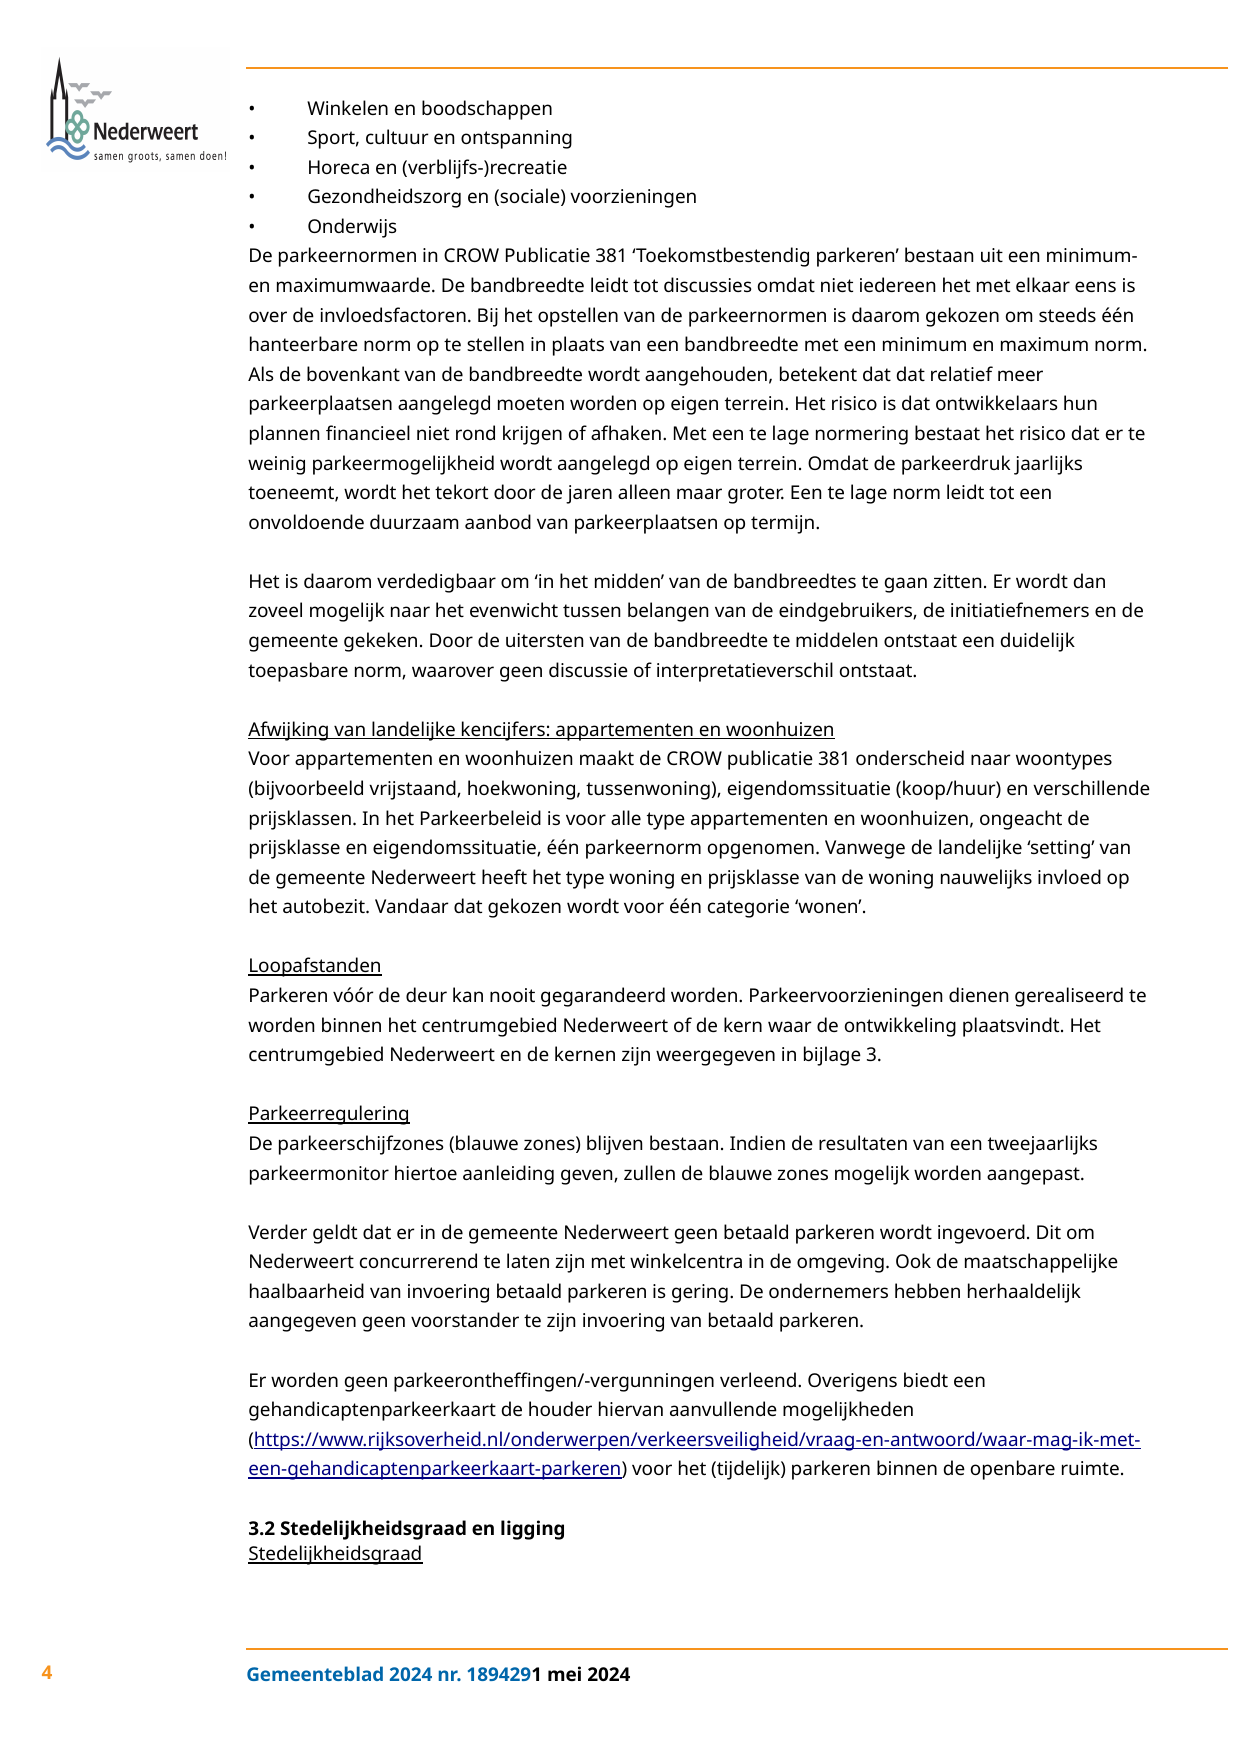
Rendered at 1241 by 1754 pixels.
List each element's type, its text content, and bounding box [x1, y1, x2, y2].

text Afwijking van landelijke kencijfers: appartementen en woonhuizen [248, 716, 1152, 742]
picture [41, 47, 231, 172]
text Voor appartementen en woonhuizen maakt de CROW publicatie 381 onderscheid naar woontypes (bijvoorbeeld vrijstaand, hoekwoning, tussenwoning), eigendomssituatie (koop/huur) en verschillende prijsklassen. In het Parkeerbeleid is voor alle type appartementen en woonhuizen, ongeacht de prijsklasse en eigendomssituatie, één parkeernorm opgenomen. Vanwege de landelijke ‘setting’ van de gemeente Nederweert heeft het type woning en prijsklasse van de woning nauwelijks invloed op het autobezit. Vandaar dat gekozen wordt voor één categorie ‘wonen’. [248, 746, 1152, 919]
text Er worden geen parkeerontheffingen/-vergunningen verleend. Overigens biedt een gehandicaptenparkeerkaart de houder hiervan aanvullende mogelijkheden (https://www.rijksoverheid.nl/onderwerpen/verkeersveiligheid/vraag-en-antwoord/waar-mag-ik-met-een-gehandicaptenparkeerkaart-parkeren) voor het (tijdelijk) parkeren binnen de openbare ruimte. [248, 1367, 1152, 1481]
text Het is daarom verdedigbaar om ‘in het midden’ van de bandbreedtes te gaan zitten. Er wordt dan zoveel mogelijk naar het evenwicht tussen belangen van de eindgebruikers, de initiatiefnemers en de gemeente gekeken. Door de uitersten van de bandbreedte te middelen ontstaat een duidelijk toepasbare norm, waarover geen discussie of interpretatieverschil ontstaat. [248, 568, 1152, 683]
text Loopafstanden [248, 953, 1152, 978]
text Parkeerregulering [248, 1101, 1152, 1126]
text 3.2 Stedelijkheidsgraad en ligging [248, 1515, 1152, 1541]
text Verder geldt dat er in de gemeente Nederweert geen betaald parkeren wordt ingevoerd. Dit om Nederweert concurrerend te laten zijn met winkelcentra in de omgeving. Ook de maatschappelijke haalbaarheid van invoering betaald parkeren is gering. De ondernemers hebben herhaaldelijk aangegeven geen voorstander te zijn invoering van betaald parkeren. [248, 1219, 1152, 1333]
text Stedelijkheidsgraad [248, 1541, 1152, 1566]
list Winkelen en boodschappen [248, 95, 1152, 121]
list Onderwijs [248, 213, 1152, 239]
text Parkeren vóór de deur kan nooit gegarandeerd worden. Parkeervoorzieningen dienen gerealiseerd te worden binnen het centrumgebied Nederweert of de kern waar de ontwikkeling plaatsvindt. Het centrumgebied Nederweert en de kernen zijn weergegeven in bijlage 3. [248, 982, 1152, 1067]
text De parkeerschijfzones (blauwe zones) blijven bestaan. Indien de resultaten van een tweejaarlijks parkeermonitor hiertoe aanleiding geven, zullen de blauwe zones mogelijk worden aangepast. [248, 1130, 1152, 1186]
text De parkeernormen in CROW Publicatie 381 ‘Toekomstbestendig parkeren’ bestaan uit een minimum- en maximumwaarde. De bandbreedte leidt tot discussies omdat niet iedereen het met elkaar eens is over de invloedsfactoren. Bij het opstellen van de parkeernormen is daarom gekozen om steeds één hanteerbare norm op te stellen in plaats van een bandbreedte met een minimum en maximum norm. Als de bovenkant van de bandbreedte wordt aangehouden, betekent dat dat relatief meer parkeerplaatsen aangelegd moeten worden op eigen terrein. Het risico is dat ontwikkelaars hun plannen financieel niet rond krijgen of afhaken. Met een te lage normering bestaat het risico dat er te weinig parkeermogelijkheid wordt aangelegd op eigen terrein. Omdat de parkeerdruk jaarlijks toeneemt, wordt het tekort door de jaren alleen maar groter. Een te lage norm leidt tot een onvoldoende duurzaam aanbod van parkeerplaatsen op termijn. [248, 243, 1152, 535]
list Gezondheidszorg en (sociale) voorzieningen [248, 183, 1152, 209]
list Sport, cultuur en ontspanning [248, 124, 1152, 150]
list Horeca en (verblijfs-)recreatie [248, 154, 1152, 180]
